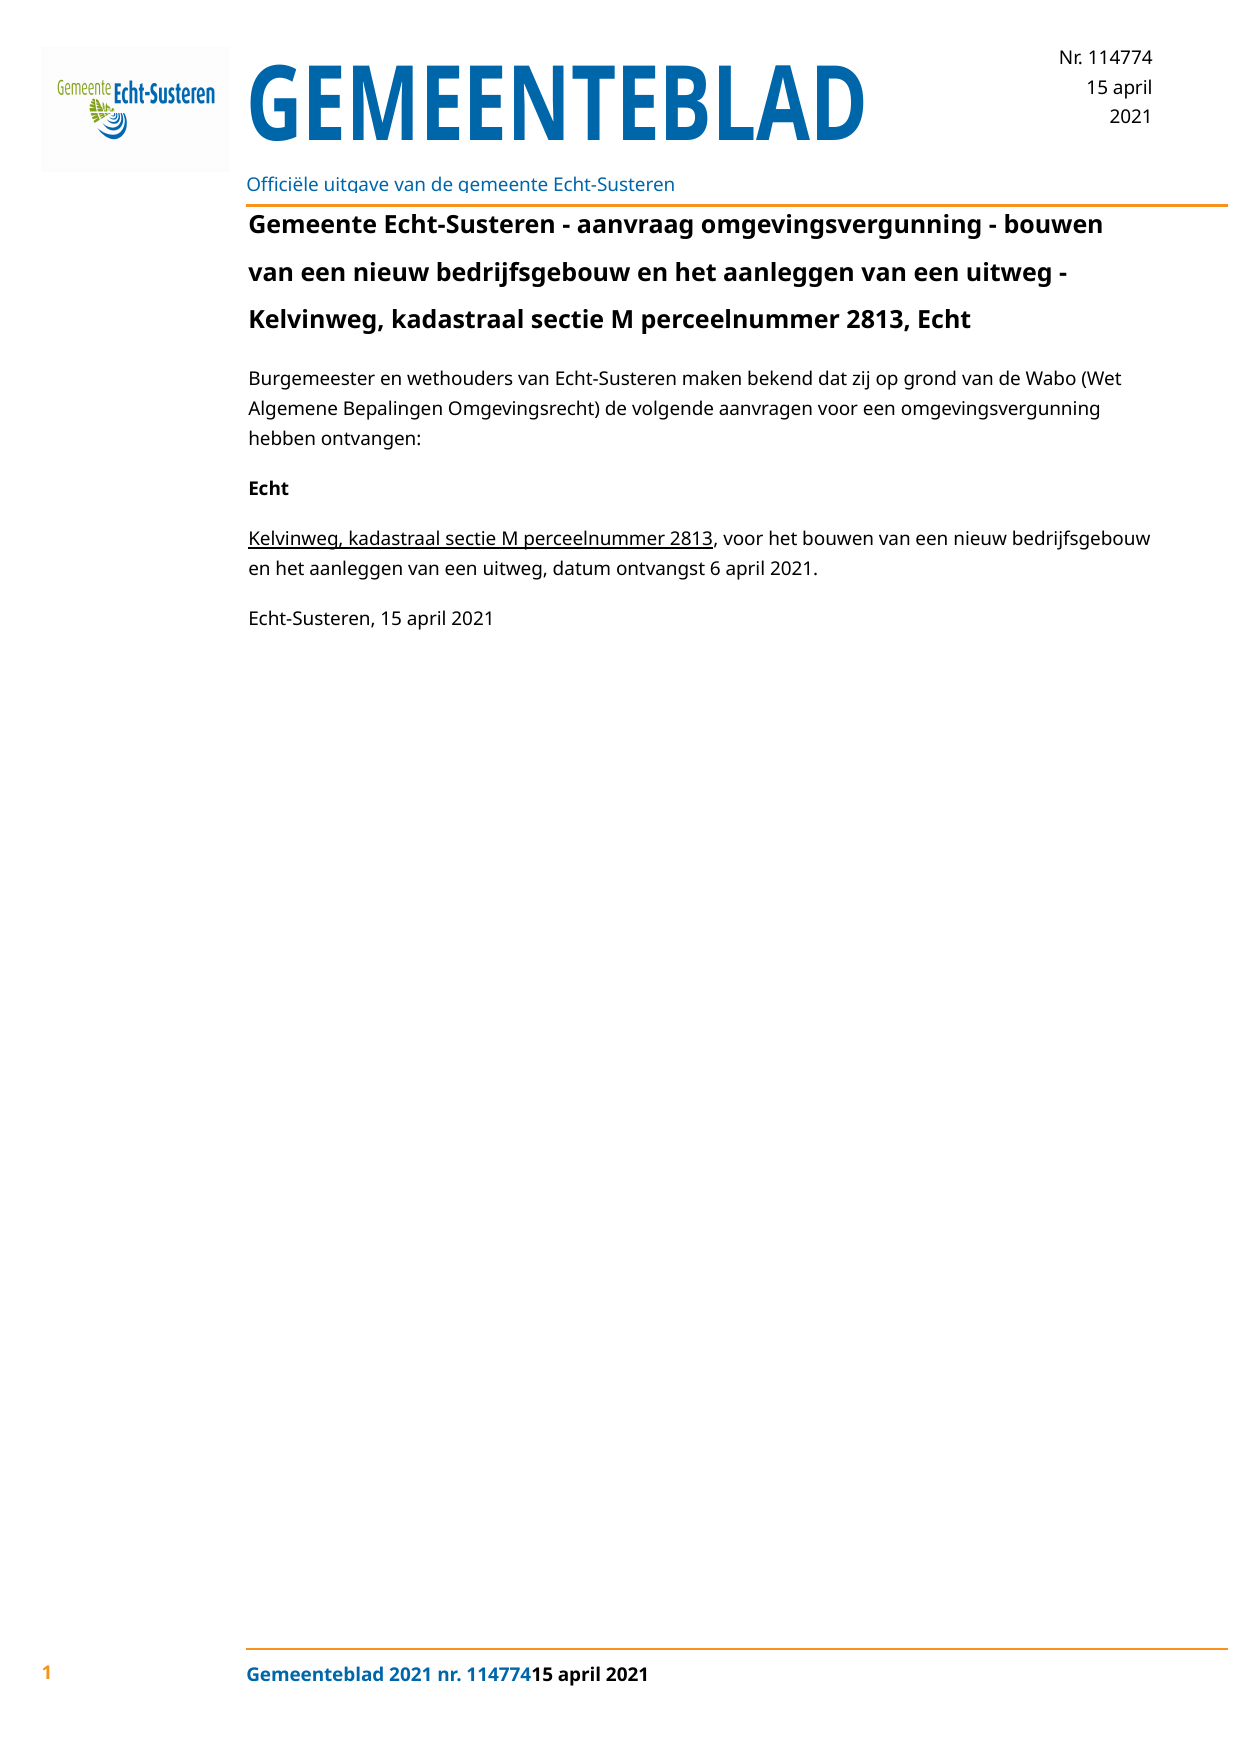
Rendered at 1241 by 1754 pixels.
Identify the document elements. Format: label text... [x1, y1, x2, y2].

text Kelvinweg, kadastraal sectie M perceelnummer 2813, voor het bouwen van een nieuw bedrijfsgebouw en het aanleggen van een uitweg, datum ontvangst 6 april 2021. [248, 526, 1152, 581]
text Echt-Susteren, 15 april 2021 [248, 606, 1152, 631]
text Burgemeester en wethouders van Echt-Susteren maken bekend dat zij op grond van de Wabo (Wet Algemene Bepalingen Omgevingsrecht) de volgende aanvragen voor een omgevingsvergunning hebben ontvangen: [248, 366, 1152, 450]
text Echt [248, 475, 1152, 501]
text Gemeente Echt-Susteren - aanvraag omgevingsvergunning - bouwen van een nieuw bedrijfsgebouw en het aanleggen van een uitweg - Kelvinweg, kadastraal sectie M perceelnummer 2813, Echt [248, 207, 1152, 336]
picture [41, 47, 231, 172]
